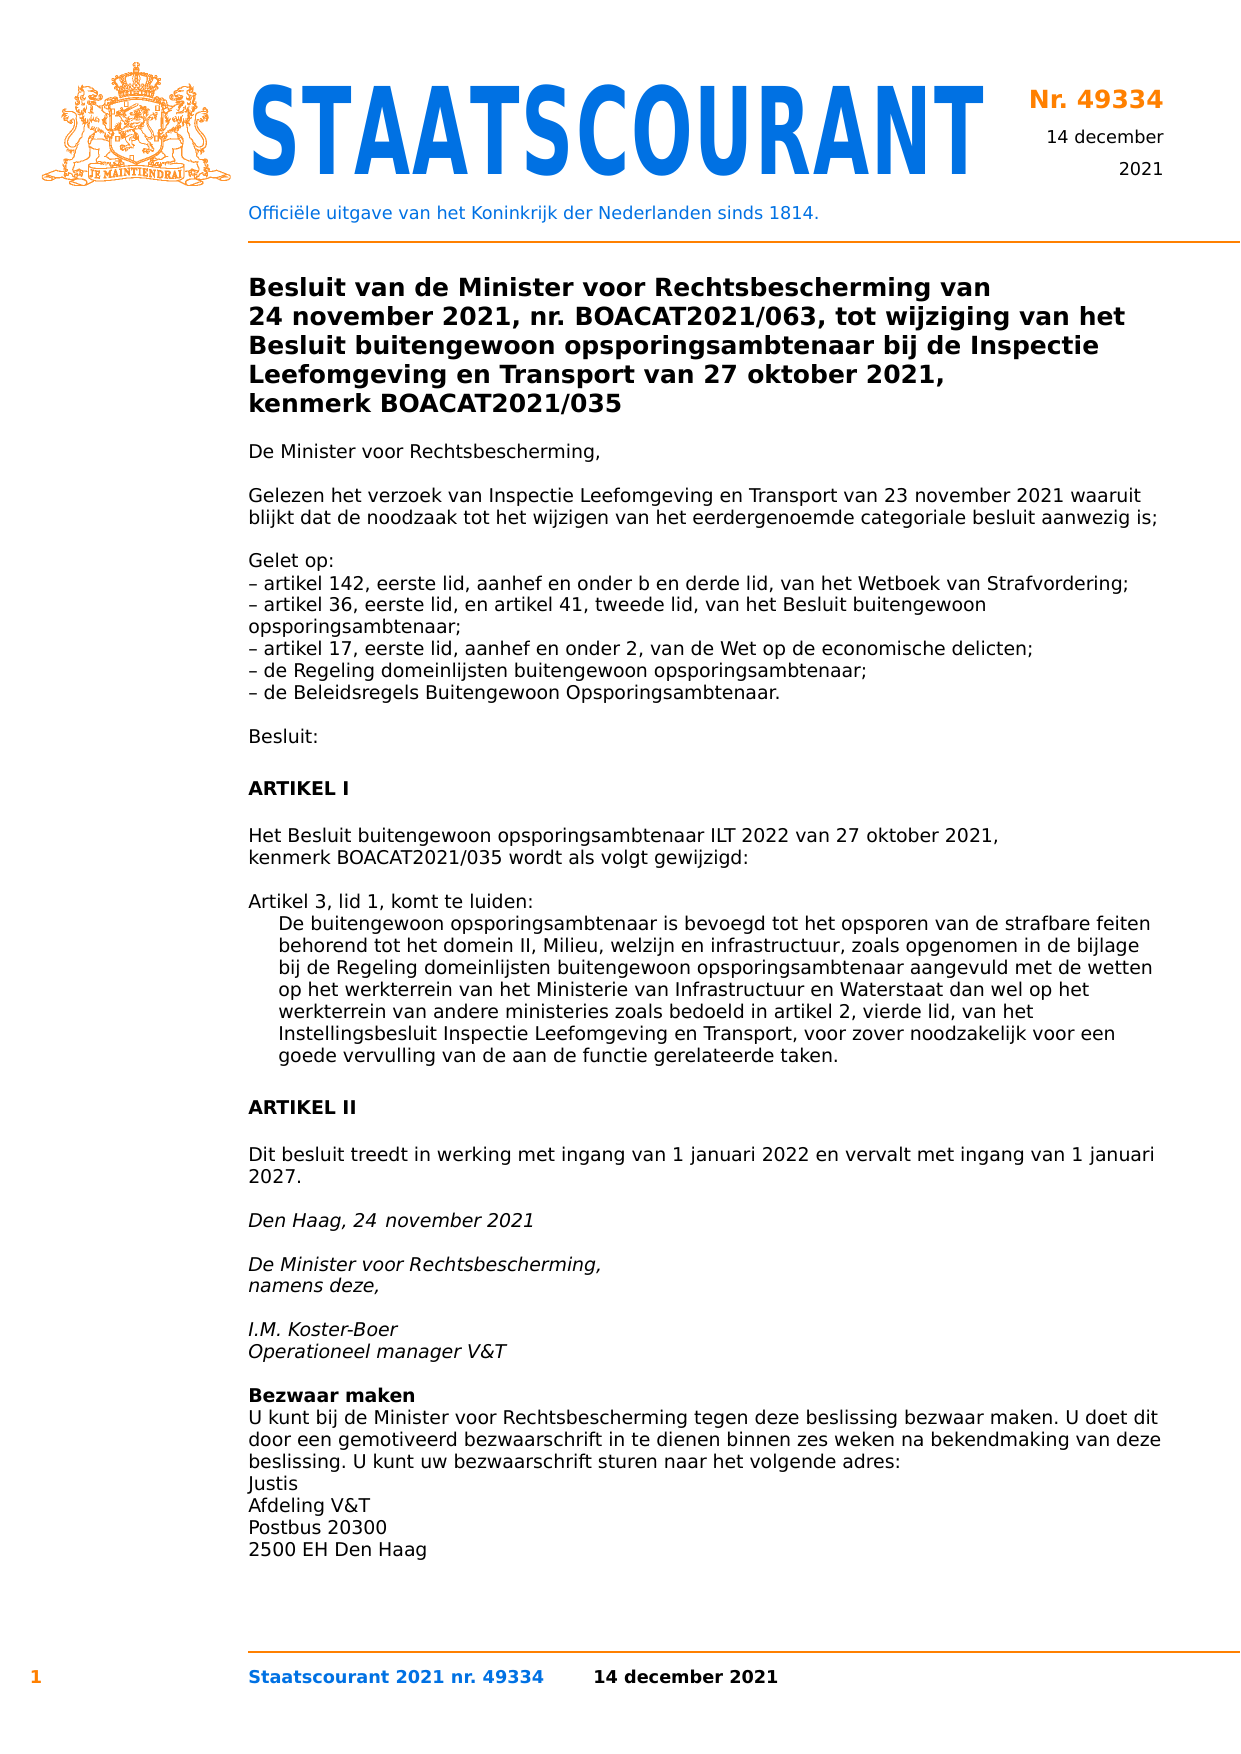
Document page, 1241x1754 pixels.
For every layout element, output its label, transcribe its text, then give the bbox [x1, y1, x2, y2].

text Gelezen het verzoek van Inspectie Leefomgeving en Transport van 23 november 2021 waaruit blijkt dat de noodzaak tot het wijzigen van het eerdergenoemde categoriale besluit aanwezig is; [248, 484, 1163, 528]
text – artikel 36, eerste lid, en artikel 41, tweede lid, van het Besluit buitengewoon opsporingsambtenaar; [248, 594, 1163, 638]
table_header Nr. 49334 [998, 62, 1240, 121]
subtitle Besluit van de Minister voor Rechtsbescherming van 24 november 2021, nr. BOACAT2021/063, tot wijziging van het Besluit buitengewoon opsporingsambtenaar bij de Inspectie Leefomgeving en Transport van 27 oktober 2021, kenmerk BOACAT2021/035 [248, 273, 1163, 419]
text Gelet op: [248, 550, 1163, 572]
table_header [25, 62, 248, 241]
text Het Besluit buitengewoon opsporingsambtenaar ILT 2022 van 27 oktober 2021, kenmerk BOACAT2021/035 wordt als volgt gewijzigd: [248, 825, 1163, 869]
text De Minister voor Rechtsbescherming, namens deze, I.M. Koster-Boer Operationeel manager V&T [248, 1253, 1163, 1363]
text Postbus 20300 [248, 1517, 1163, 1539]
text – artikel 17, eerste lid, aanhef en onder 2, van de Wet op de economische delicten; [248, 638, 1163, 660]
text – de Regeling domeinlijsten buitengewoon opsporingsambtenaar; [248, 660, 1163, 682]
subtitle ARTIKEL II [248, 1097, 1163, 1119]
table_cell 2021 [998, 153, 1240, 203]
text Dit besluit treedt in werking met ingang van 1 januari 2022 en vervalt met ingang van 1 januari 2027. [248, 1144, 1163, 1188]
picture [41, 62, 231, 186]
text 2500 EH Den Haag [248, 1539, 1163, 1561]
text Den Haag, 24 november 2021 [248, 1209, 1163, 1232]
text De Minister voor Rechtsbescherming, [248, 441, 1163, 463]
subtitle ARTIKEL I [248, 778, 1163, 800]
text – de Beleidsregels Buitengewoon Opsporingsambtenaar. [248, 682, 1163, 704]
text De buitengewoon opsporingsambtenaar is bevoegd tot het opsporen van de strafbare feiten behorend tot het domein II, Milieu, welzijn en infrastructuur, zoals opgenomen in de bijlage bij de Regeling domeinlijsten buitengewoon opsporingsambtenaar aangevuld met de wetten op het werkterrein van het Ministerie van Infrastructuur en Waterstaat dan wel op het werkterrein van andere ministeries zoals bedoeld in artikel 2, vierde lid, van het Instellingsbesluit Inspectie Leefomgeving en Transport, voor zover noodzakelijk voor een goede vervulling van de aan de functie gerelateerde taken. [278, 913, 1163, 1067]
table_cell Officiële uitgave van het Koninkrijk der Nederlanden sinds 1814. [248, 203, 1240, 241]
text U kunt bij de Minister voor Rechtsbescherming tegen deze beslissing bezwaar maken. U doet dit door een gemotiveerd bezwaarschrift in te dienen binnen zes weken na bekendmaking van deze beslissing. U kunt uw bezwaarschrift sturen naar het volgende adres: [248, 1407, 1163, 1473]
text – artikel 142, eerste lid, aanhef en onder b en derde lid, van het Wetboek van Strafvordering; [248, 572, 1163, 594]
text Afdeling V&T [248, 1495, 1163, 1517]
text Besluit: [248, 726, 1163, 748]
table_header STAATSCOURANT [248, 62, 998, 203]
text Artikel 3, lid 1, komt te luiden: [248, 891, 1163, 913]
table_cell 14 december [998, 121, 1240, 153]
text Bezwaar maken [248, 1385, 1163, 1407]
text Justis [248, 1473, 1163, 1495]
